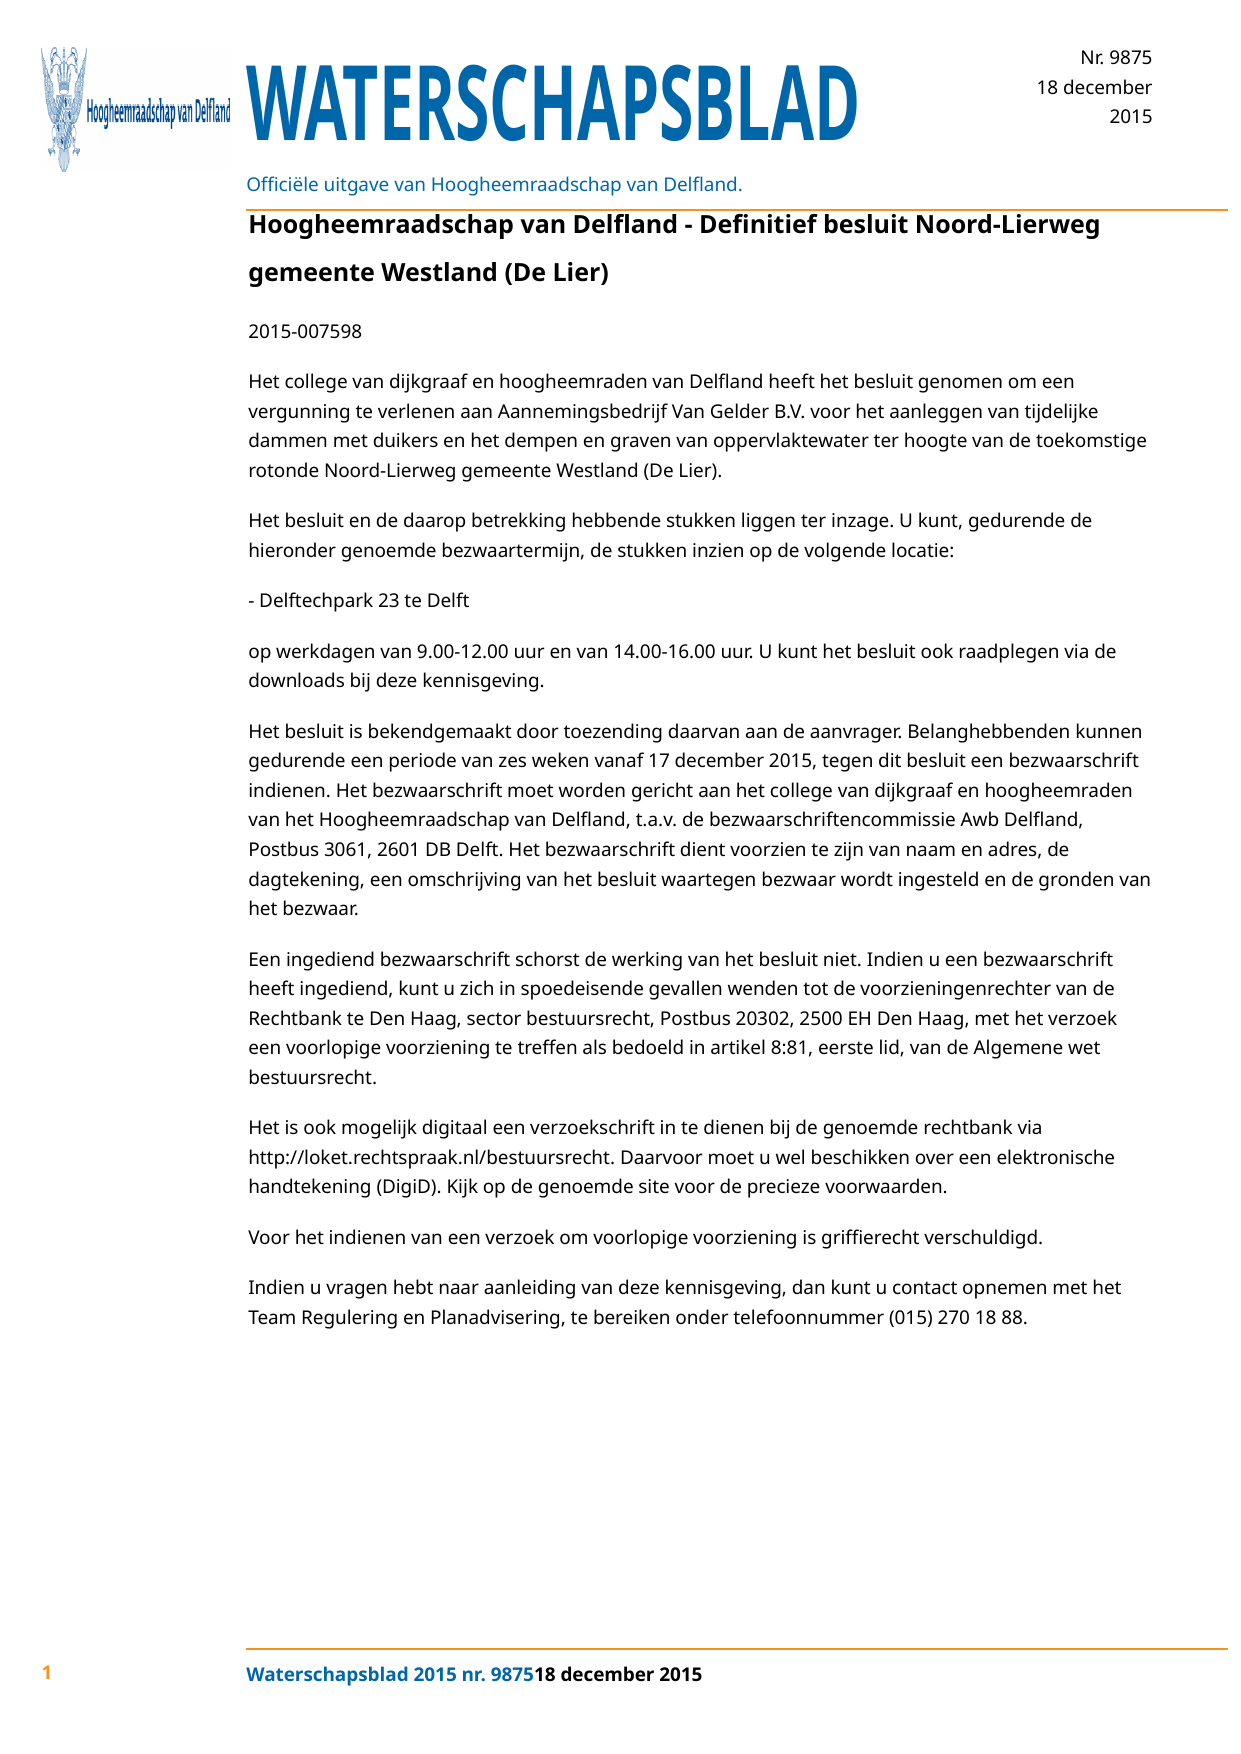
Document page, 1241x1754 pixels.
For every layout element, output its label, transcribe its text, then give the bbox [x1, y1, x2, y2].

text Voor het indienen van een verzoek om voorlopige voorziening is griffierecht verschuldigd. [248, 1224, 1152, 1250]
text Het is ook mogelijk digitaal een verzoekschrift in te dienen bij de genoemde rechtbank via http://loket.rechtspraak.nl/bestuursrecht. Daarvoor moet u wel beschikken over een elektronische handtekening (DigiD). Kijk op de genoemde site voor de precieze voorwaarden. [248, 1114, 1152, 1199]
text 2015-007598 [248, 318, 1152, 344]
text Een ingediend bezwaarschrift schorst de werking van het besluit niet. Indien u een bezwaarschrift heeft ingediend, kunt u zich in spoedeisende gevallen wenden tot de voorzieningenrechter van de Rechtbank te Den Haag, sector bestuursrecht, Postbus 20302, 2500 EH Den Haag, met het verzoek een voorlopige voorziening te treffen als bedoeld in artikel 8:81, eerste lid, van de Algemene wet bestuursrecht. [248, 946, 1152, 1090]
text Indien u vragen hebt naar aanleiding van deze kennisgeving, dan kunt u contact opnemen met het Team Regulering en Planadvisering, te bereiken onder telefoonnummer (015) 270 18 88. [248, 1274, 1152, 1330]
text Het college van dijkgraaf en hoogheemraden van Delfland heeft het besluit genomen om een vergunning te verlenen aan Aannemingsbedrijf Van Gelder B.V. voor het aanleggen van tijdelijke dammen met duikers en het dempen en graven van oppervlaktewater ter hoogte van de toekomstige rotonde Noord-Lierweg gemeente Westland (De Lier). [248, 368, 1152, 483]
picture [41, 47, 231, 172]
text Hoogheemraadschap van Delfland - Definitief besluit Noord-Lierweg gemeente Westland (De Lier) [248, 211, 1152, 288]
text op werkdagen van 9.00-12.00 uur en van 14.00-16.00 uur. U kunt het besluit ook raadplegen via de downloads bij deze kennisgeving. [248, 638, 1152, 693]
text Het besluit is bekendgemaakt door toezending daarvan aan de aanvrager. Belanghebbenden kunnen gedurende een periode van zes weken vanaf 17 december 2015, tegen dit besluit een bezwaarschrift indienen. Het bezwaarschrift moet worden gericht aan het college van dijkgraaf en hoogheemraden van het Hoogheemraadschap van Delfland, t.a.v. de bezwaarschriftencommissie Awb Delfland, Postbus 3061, 2601 DB Delft. Het bezwaarschrift dient voorzien te zijn van naam en adres, de dagtekening, een omschrijving van het besluit waartegen bezwaar wordt ingesteld en de gronden van het bezwaar. [248, 718, 1152, 921]
text - Delftechpark 23 te Delft [248, 587, 1152, 613]
text Het besluit en de daarop betrekking hebbende stukken liggen ter inzage. U kunt, gedurende de hieronder genoemde bezwaartermijn, de stukken inzien op de volgende locatie: [248, 507, 1152, 563]
